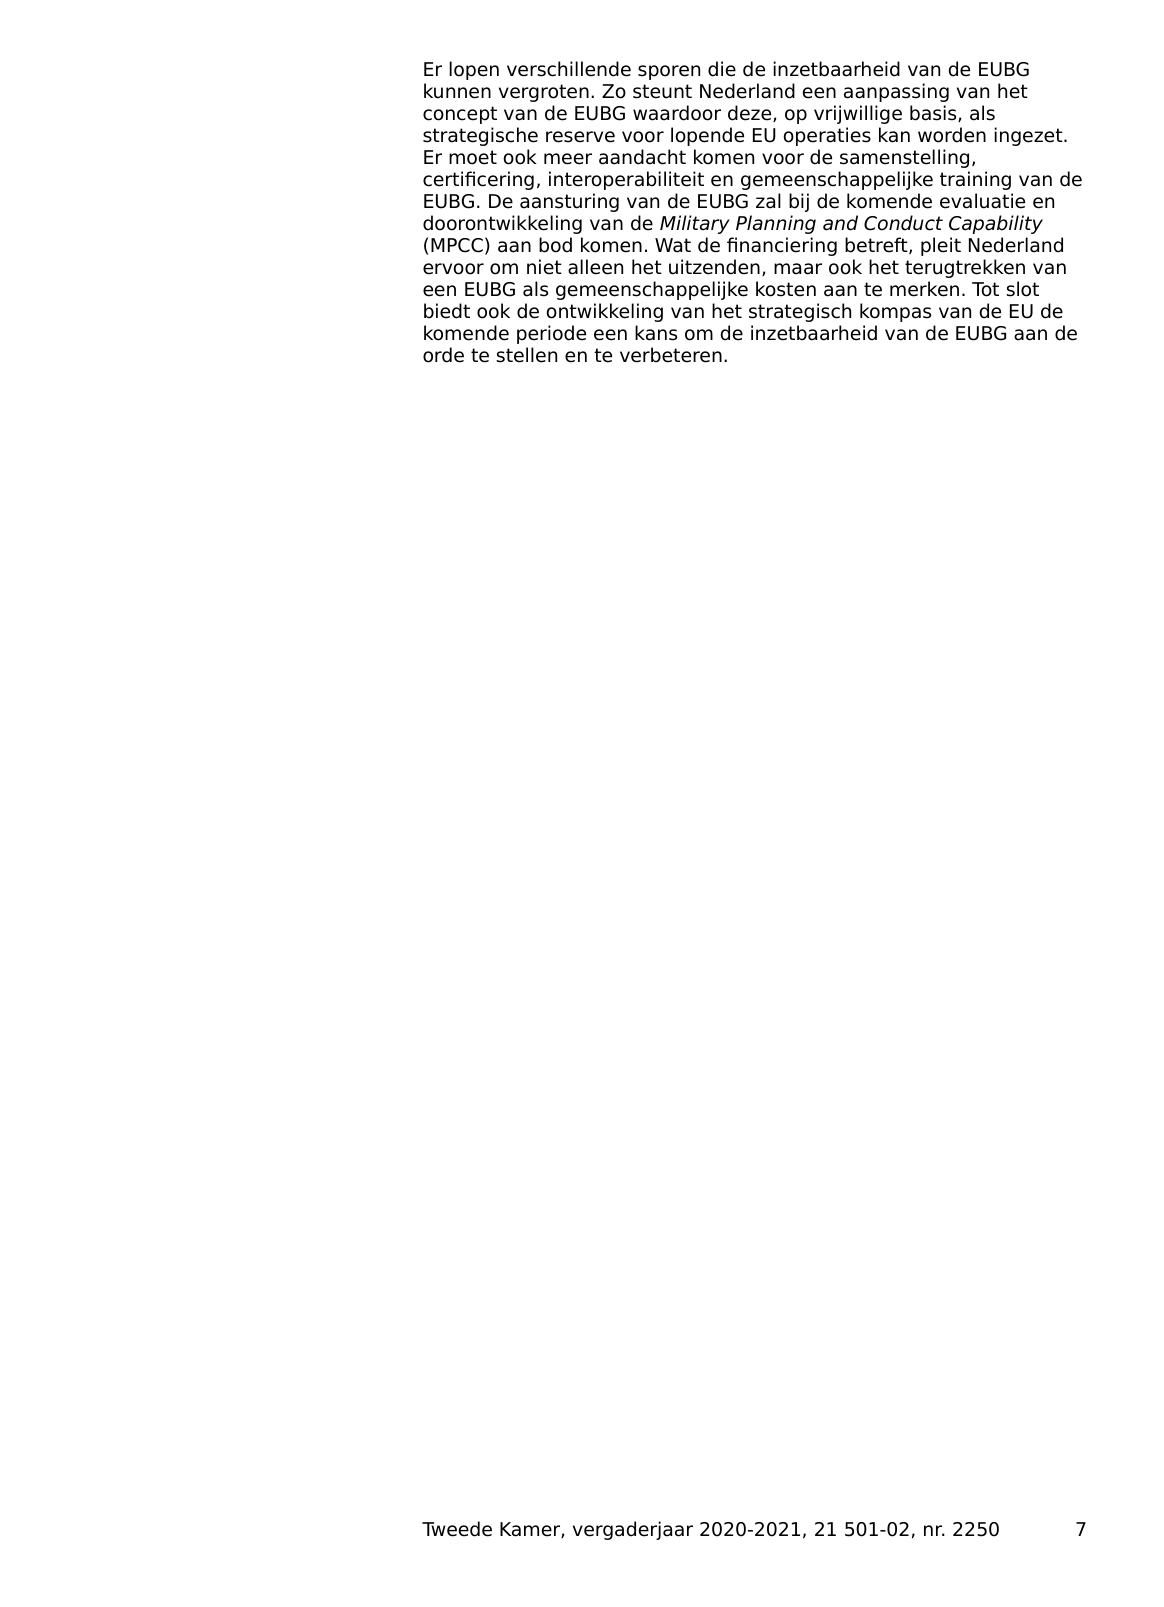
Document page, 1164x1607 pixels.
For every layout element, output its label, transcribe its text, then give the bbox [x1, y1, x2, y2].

text Er lopen verschillende sporen die de inzetbaarheid van de EUBG kunnen vergroten. Zo steunt Nederland een aanpassing van het concept van de EUBG waardoor deze, op vrijwillige basis, als strategische reserve voor lopende EU operaties kan worden ingezet. Er moet ook meer aandacht komen voor de samenstelling, certificering, interoperabiliteit en gemeenschappelijke training van de EUBG. De aansturing van de EUBG zal bij de komende evaluatie en doorontwikkeling van de Military Planning and Conduct Capability (MPCC) aan bod komen. Wat de financiering betreft, pleit Nederland ervoor om niet alleen het uitzenden, maar ook het terugtrekken van een EUBG als gemeenschappelijke kosten aan te merken. Tot slot biedt ook de ontwikkeling van het strategisch kompas van de EU de komende periode een kans om de inzetbaarheid van de EUBG aan de orde te stellen en te verbeteren. [422, 59, 1087, 367]
